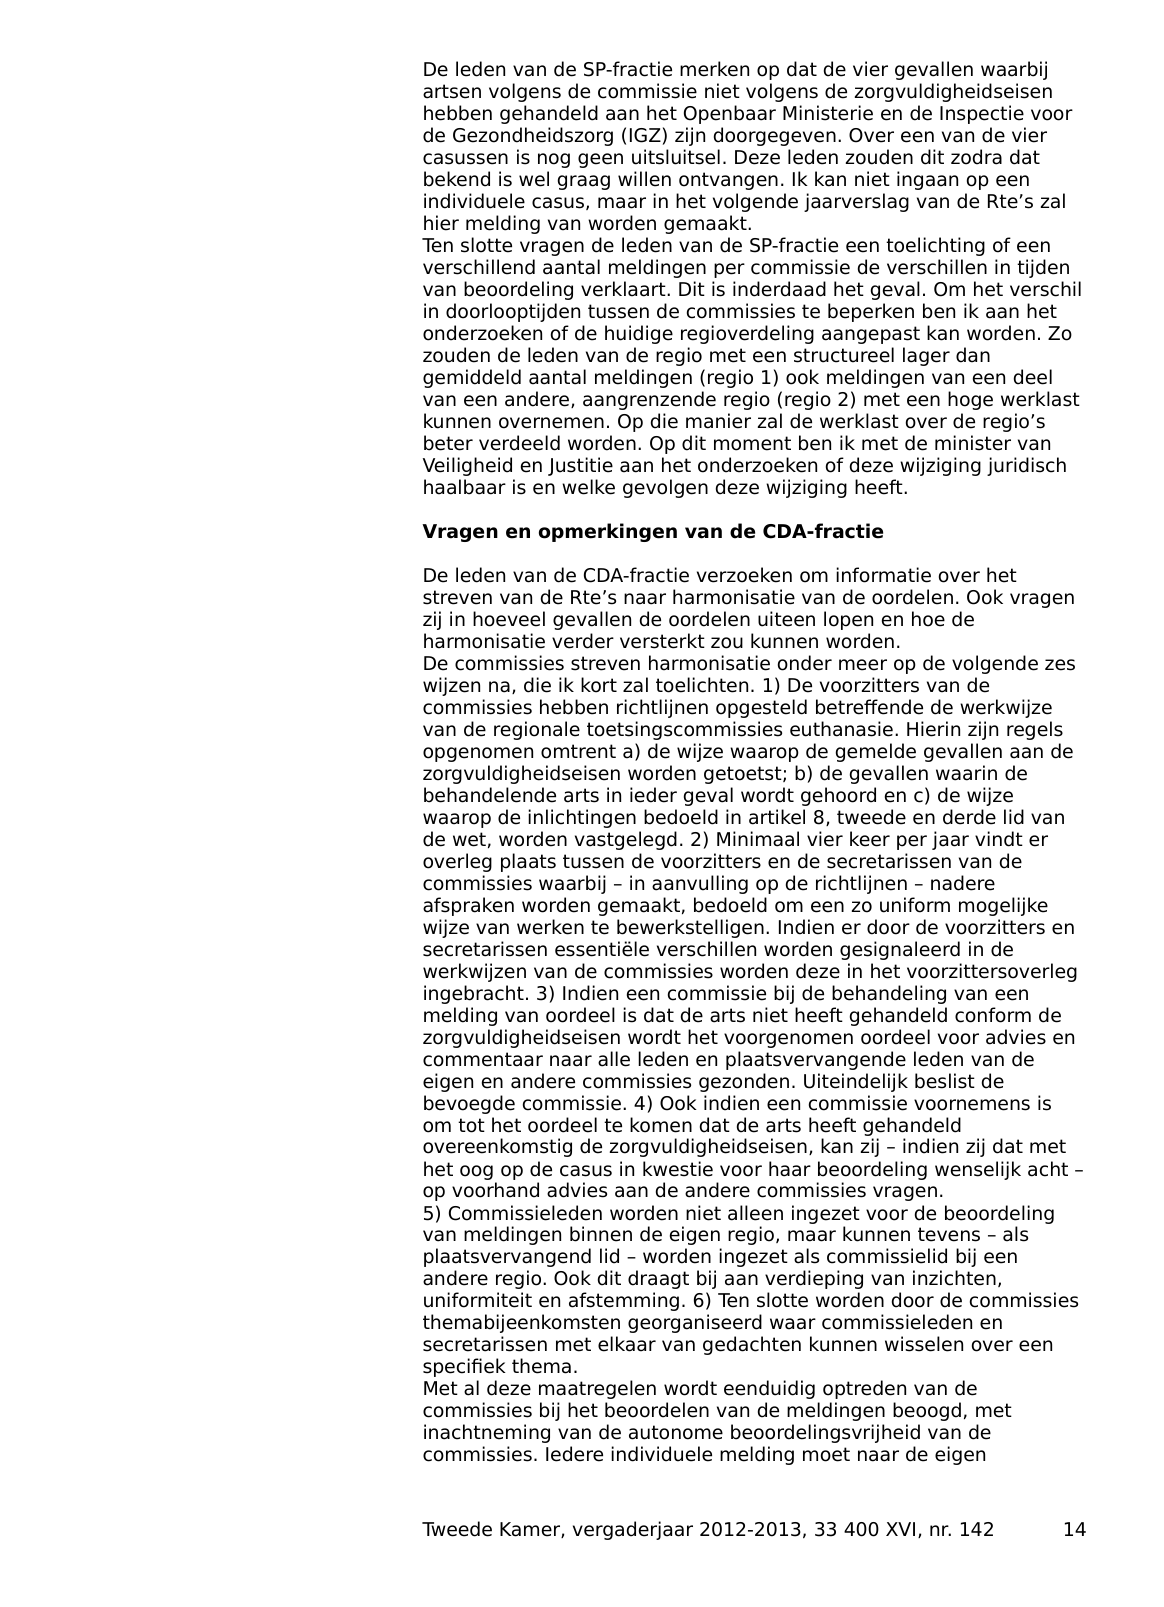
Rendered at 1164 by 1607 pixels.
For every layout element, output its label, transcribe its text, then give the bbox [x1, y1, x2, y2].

text De leden van de SP-fractie merken op dat de vier gevallen waarbij artsen volgens de commissie niet volgens de zorgvuldigheidseisen hebben gehandeld aan het Openbaar Ministerie en de Inspectie voor de Gezondheidszorg (IGZ) zijn doorgegeven. Over een van de vier casussen is nog geen uitsluitsel. Deze leden zouden dit zodra dat bekend is wel graag willen ontvangen. Ik kan niet ingaan op een individuele casus, maar in het volgende jaarverslag van de Rte’s zal hier melding van worden gemaakt. [422, 59, 1087, 235]
text De commissies streven harmonisatie onder meer op de volgende zes wijzen na, die ik kort zal toelichten. 1) De voorzitters van de commissies hebben richtlijnen opgesteld betreffende de werkwijze van de regionale toetsingscommissies euthanasie. Hierin zijn regels opgenomen omtrent a) de wijze waarop de gemelde gevallen aan de zorgvuldigheidseisen worden getoetst; b) de gevallen waarin de behandelende arts in ieder geval wordt gehoord en c) de wijze waarop de inlichtingen bedoeld in artikel 8, tweede en derde lid van de wet, worden vastgelegd. 2) Minimaal vier keer per jaar vindt er overleg plaats tussen de voorzitters en de secretarissen van de commissies waarbij – in aanvulling op de richtlijnen – nadere afspraken worden gemaakt, bedoeld om een zo uniform mogelijke wijze van werken te bewerkstelligen. Indien er door de voorzitters en secretarissen essentiële verschillen worden gesignaleerd in de werkwijzen van de commissies worden deze in het voorzittersoverleg ingebracht. 3) Indien een commissie bij de behandeling van een melding van oordeel is dat de arts niet heeft gehandeld conform de zorgvuldigheidseisen wordt het voorgenomen oordeel voor advies en commentaar naar alle leden en plaatsvervangende leden van de eigen en andere commissies gezonden. Uiteindelijk beslist de bevoegde commissie. 4) Ook indien een commissie voornemens is om tot het oordeel te komen dat de arts heeft gehandeld overeenkomstig de zorgvuldigheidseisen, kan zij – indien zij dat met het oog op de casus in kwestie voor haar beoordeling wenselijk acht – op voorhand advies aan de andere commissies vragen. 5) Commissieleden worden niet alleen ingezet voor de beoordeling van meldingen binnen de eigen regio, maar kunnen tevens – als plaatsvervangend lid – worden ingezet als commissielid bij een andere regio. Ook dit draagt bij aan verdieping van inzichten, uniformiteit en afstemming. 6) Ten slotte worden door de commissies themabijeenkomsten georganiseerd waar commissieleden en secretarissen met elkaar van gedachten kunnen wisselen over een specifiek thema. [422, 653, 1087, 1378]
text De leden van de CDA-fractie verzoeken om informatie over het streven van de Rte’s naar harmonisatie van de oordelen. Ook vragen zij in hoeveel gevallen de oordelen uiteen lopen en hoe de harmonisatie verder versterkt zou kunnen worden. [422, 565, 1087, 653]
text Ten slotte vragen de leden van de SP-fractie een toelichting of een verschillend aantal meldingen per commissie de verschillen in tijden van beoordeling verklaart. Dit is inderdaad het geval. Om het verschil in doorlooptijden tussen de commissies te beperken ben ik aan het onderzoeken of de huidige regioverdeling aangepast kan worden. Zo zouden de leden van de regio met een structureel lager dan gemiddeld aantal meldingen (regio 1) ook meldingen van een deel van een andere, aangrenzende regio (regio 2) met een hoge werklast kunnen overnemen. Op die manier zal de werklast over de regio’s beter verdeeld worden. Op dit moment ben ik met de minister van Veiligheid en Justitie aan het onderzoeken of deze wijziging juridisch haalbaar is en welke gevolgen deze wijziging heeft. [422, 235, 1087, 499]
subtitle Vragen en opmerkingen van de CDA-fractie [422, 521, 1087, 543]
text Met al deze maatregelen wordt eenduidig optreden van de commissies bij het beoordelen van de meldingen beoogd, met inachtneming van de autonome beoordelingsvrijheid van de commissies. Iedere individuele melding moet naar de eigen [422, 1378, 1087, 1466]
